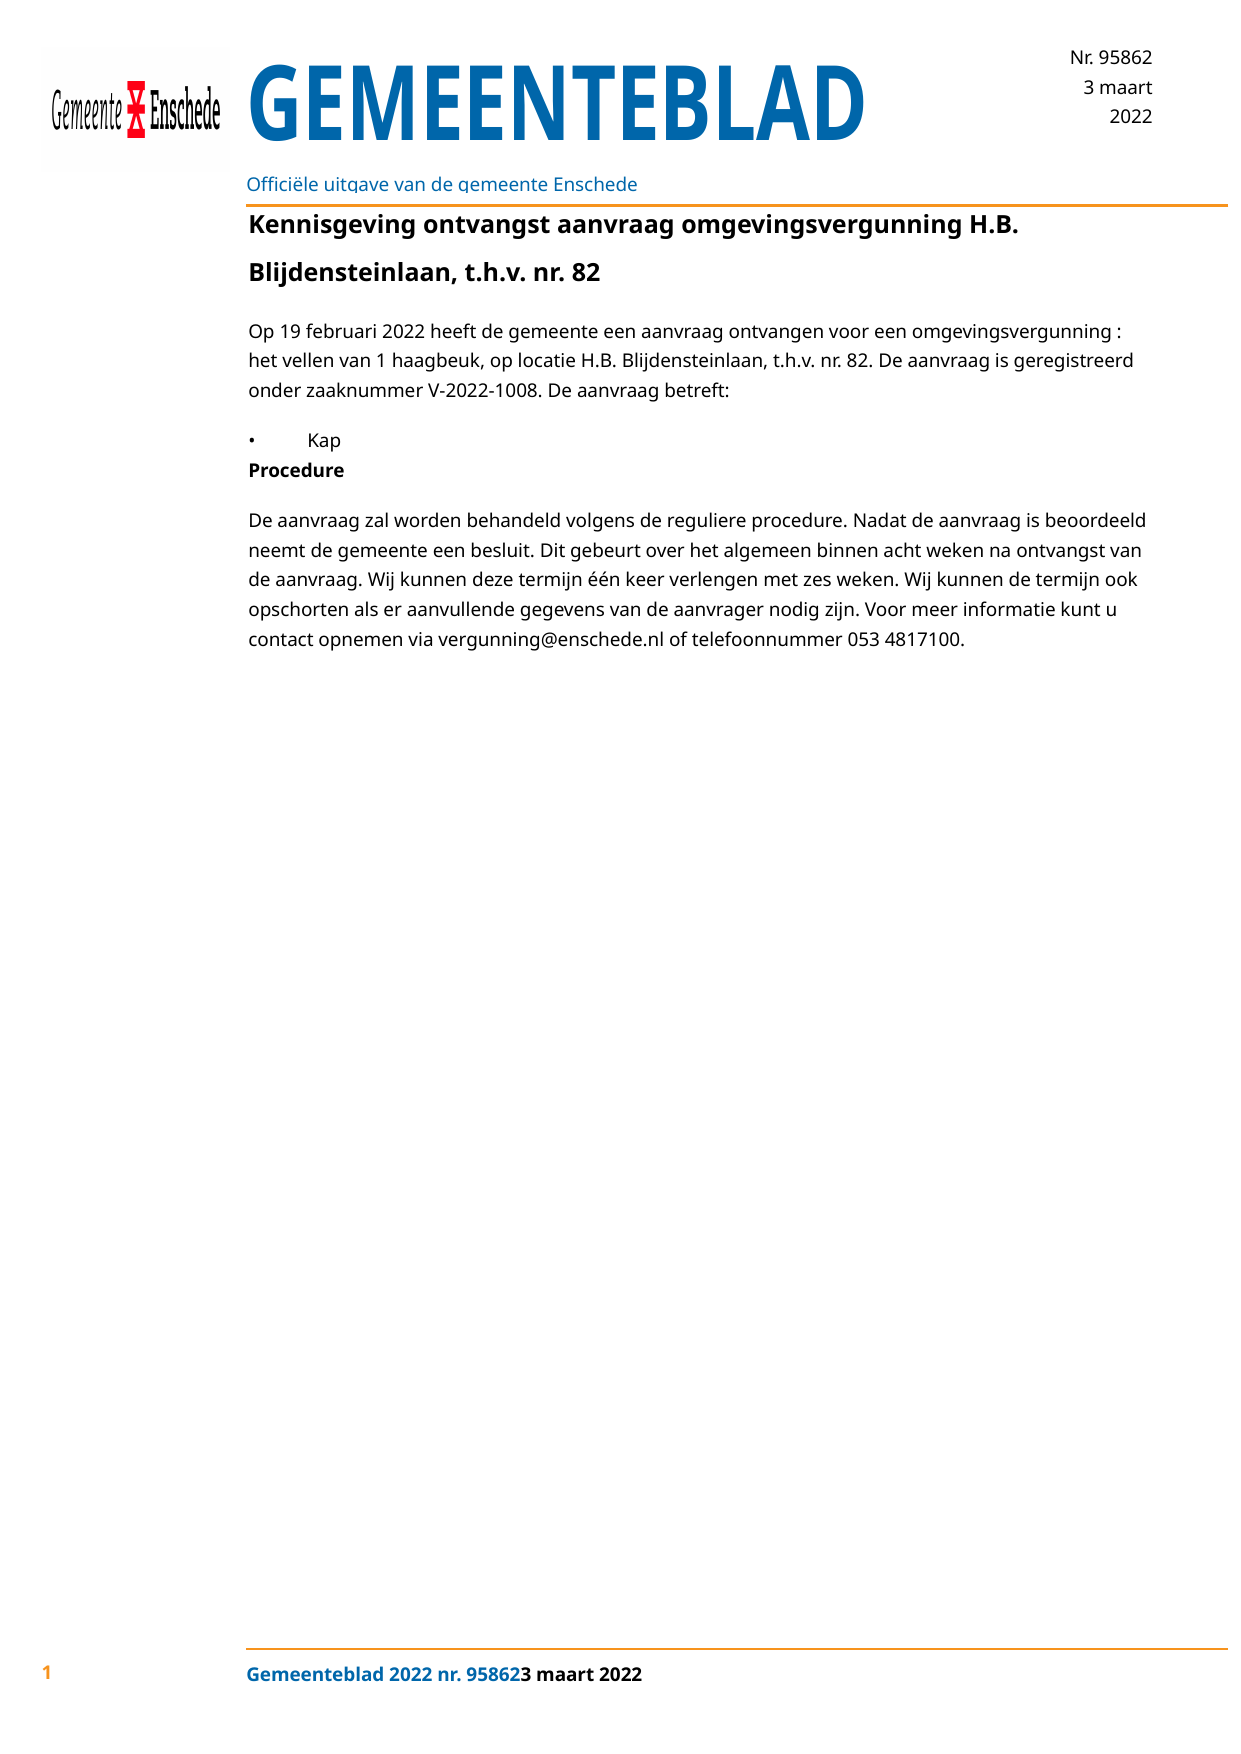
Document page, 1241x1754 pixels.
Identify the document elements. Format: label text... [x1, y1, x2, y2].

picture [41, 47, 231, 172]
text Procedure [248, 457, 1152, 483]
text Op 19 februari 2022 heeft de gemeente een aanvraag ontvangen voor een omgevingsvergunning : het vellen van 1 haagbeuk, op locatie H.B. Blijdensteinlaan, t.h.v. nr. 82. De aanvraag is geregistreerd onder zaaknummer V-2022-1008. De aanvraag betreft: [248, 318, 1152, 403]
list Kap [248, 427, 1152, 453]
text De aanvraag zal worden behandeld volgens de reguliere procedure. Nadat de aanvraag is beoordeeld neemt de gemeente een besluit. Dit gebeurt over het algemeen binnen acht weken na ontvangst van de aanvraag. Wij kunnen deze termijn één keer verlengen met zes weken. Wij kunnen de termijn ook opschorten als er aanvullende gegevens van de aanvrager nodig zijn. Voor meer informatie kunt u contact opnemen via vergunning@enschede.nl of telefoonnummer 053 4817100. [248, 507, 1152, 652]
text Kennisgeving ontvangst aanvraag omgevingsvergunning H.B. Blijdensteinlaan, t.h.v. nr. 82 [248, 207, 1152, 288]
